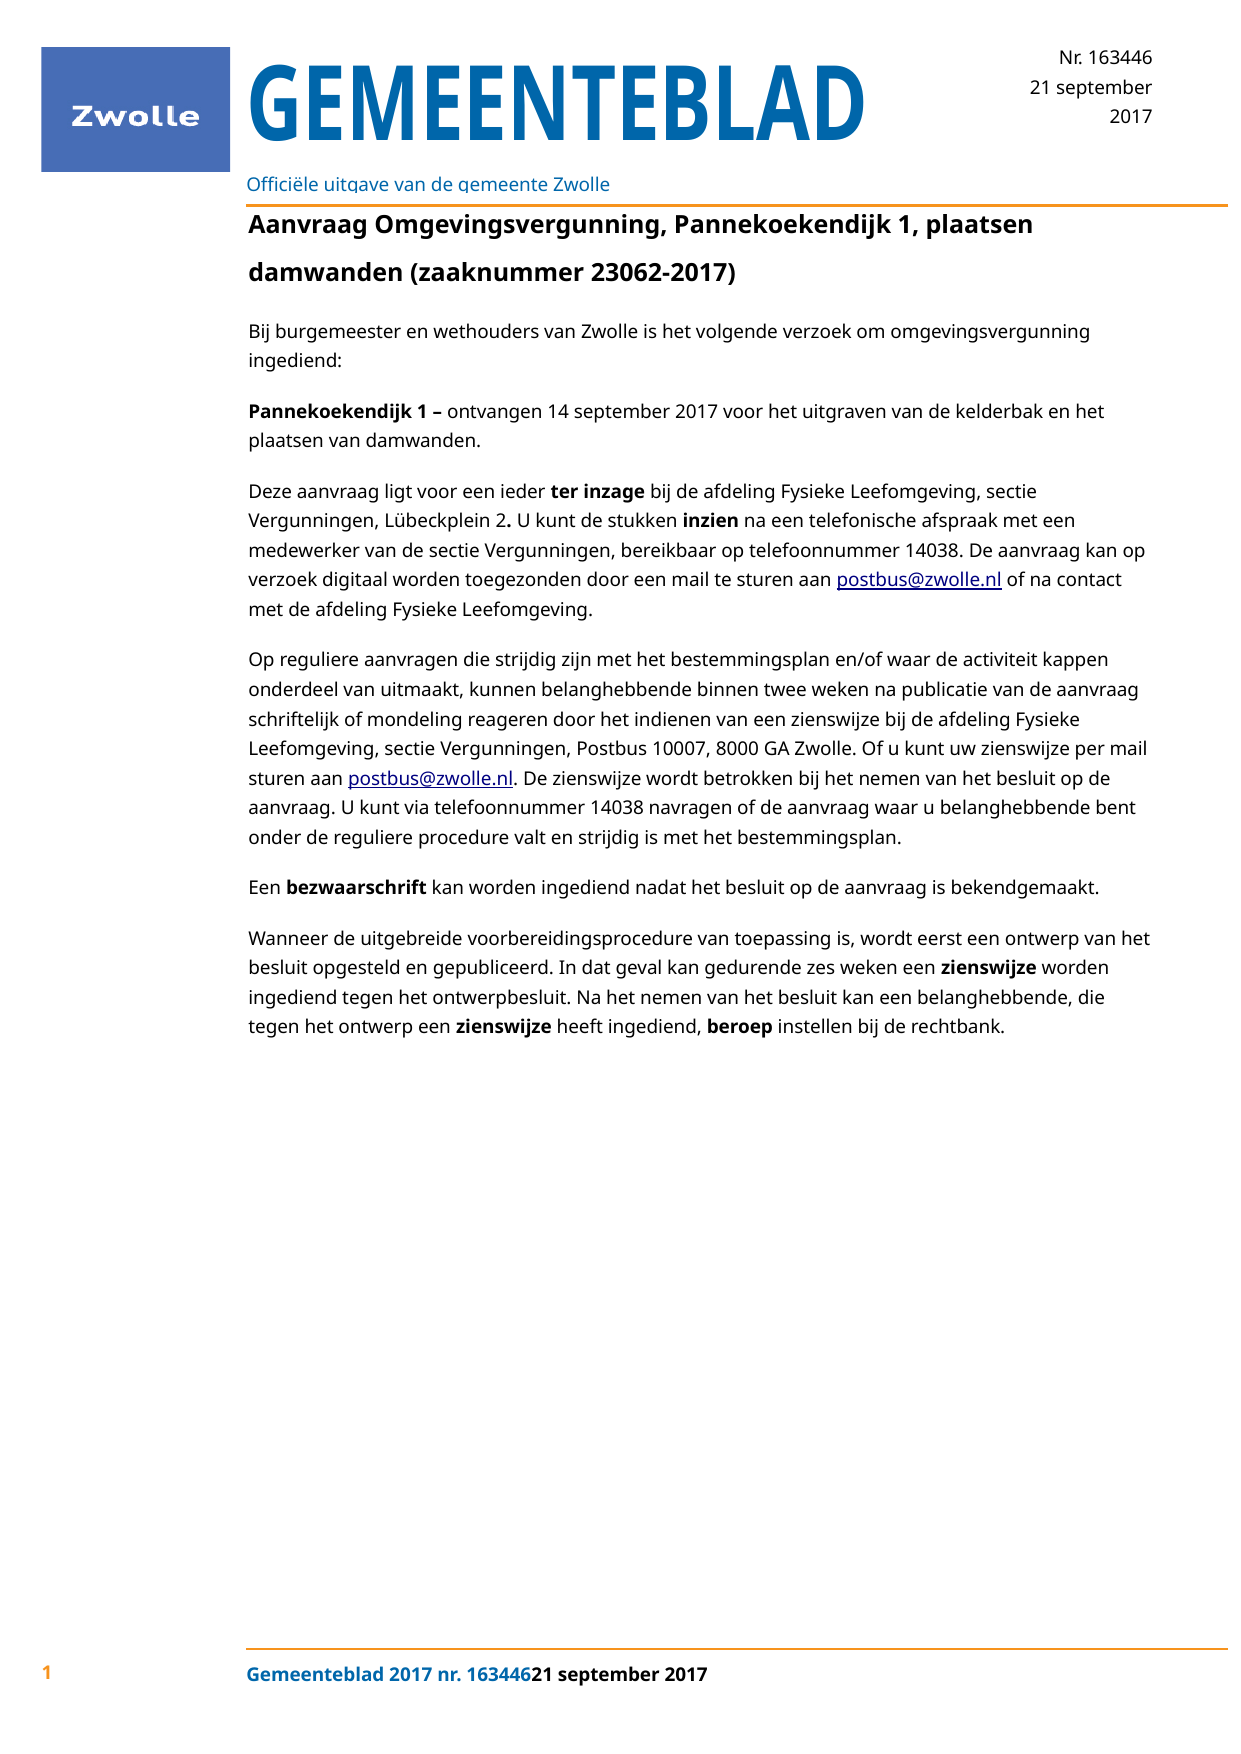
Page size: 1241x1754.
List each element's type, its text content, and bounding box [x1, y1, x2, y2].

text Een bezwaarschrift kan worden ingediend nadat het besluit op de aanvraag is bekendgemaakt. [248, 874, 1152, 900]
text Wanneer de uitgebreide voorbereidingsprocedure van toepassing is, wordt eerst een ontwerp van het besluit opgesteld en gepubliceerd. In dat geval kan gedurende zes weken een zienswijze worden ingediend tegen het ontwerpbesluit. Na het nemen van het besluit kan een belanghebbende, die tegen het ontwerp een zienswijze heeft ingediend, beroep instellen bij de rechtbank. [248, 925, 1152, 1039]
text Pannekoekendijk 1 – ontvangen 14 september 2017 voor het uitgraven van de kelderbak en het plaatsen van damwanden. [248, 398, 1152, 453]
text Bij burgemeester en wethouders van Zwolle is het volgende verzoek om omgevingsvergunning ingediend: [248, 318, 1152, 373]
text Aanvraag Omgevingsvergunning, Pannekoekendijk 1, plaatsen damwanden (zaaknummer 23062-2017) [248, 207, 1152, 288]
picture [41, 47, 231, 172]
text Deze aanvraag ligt voor een ieder ter inzage bij de afdeling Fysieke Leefomgeving, sectie Vergunningen, Lübeckplein 2. U kunt de stukken inzien na een telefonische afspraak met een medewerker van de sectie Vergunningen, bereikbaar op telefoonnummer 14038. De aanvraag kan op verzoek digitaal worden toegezonden door een mail te sturen aan postbus@zwolle.nl of na contact met de afdeling Fysieke Leefomgeving. [248, 478, 1152, 622]
text Op reguliere aanvragen die strijdig zijn met het bestemmingsplan en/of waar de activiteit kappen onderdeel van uitmaakt, kunnen belanghebbende binnen twee weken na publicatie van de aanvraag schriftelijk of mondeling reageren door het indienen van een zienswijze bij de afdeling Fysieke Leefomgeving, sectie Vergunningen, Postbus 10007, 8000 GA Zwolle. Of u kunt uw zienswijze per mail sturen aan postbus@zwolle.nl. De zienswijze wordt betrokken bij het nemen van het besluit op de aanvraag. U kunt via telefoonnummer 14038 navragen of de aanvraag waar u belanghebbende bent onder de reguliere procedure valt en strijdig is met het bestemmingsplan. [248, 647, 1152, 850]
